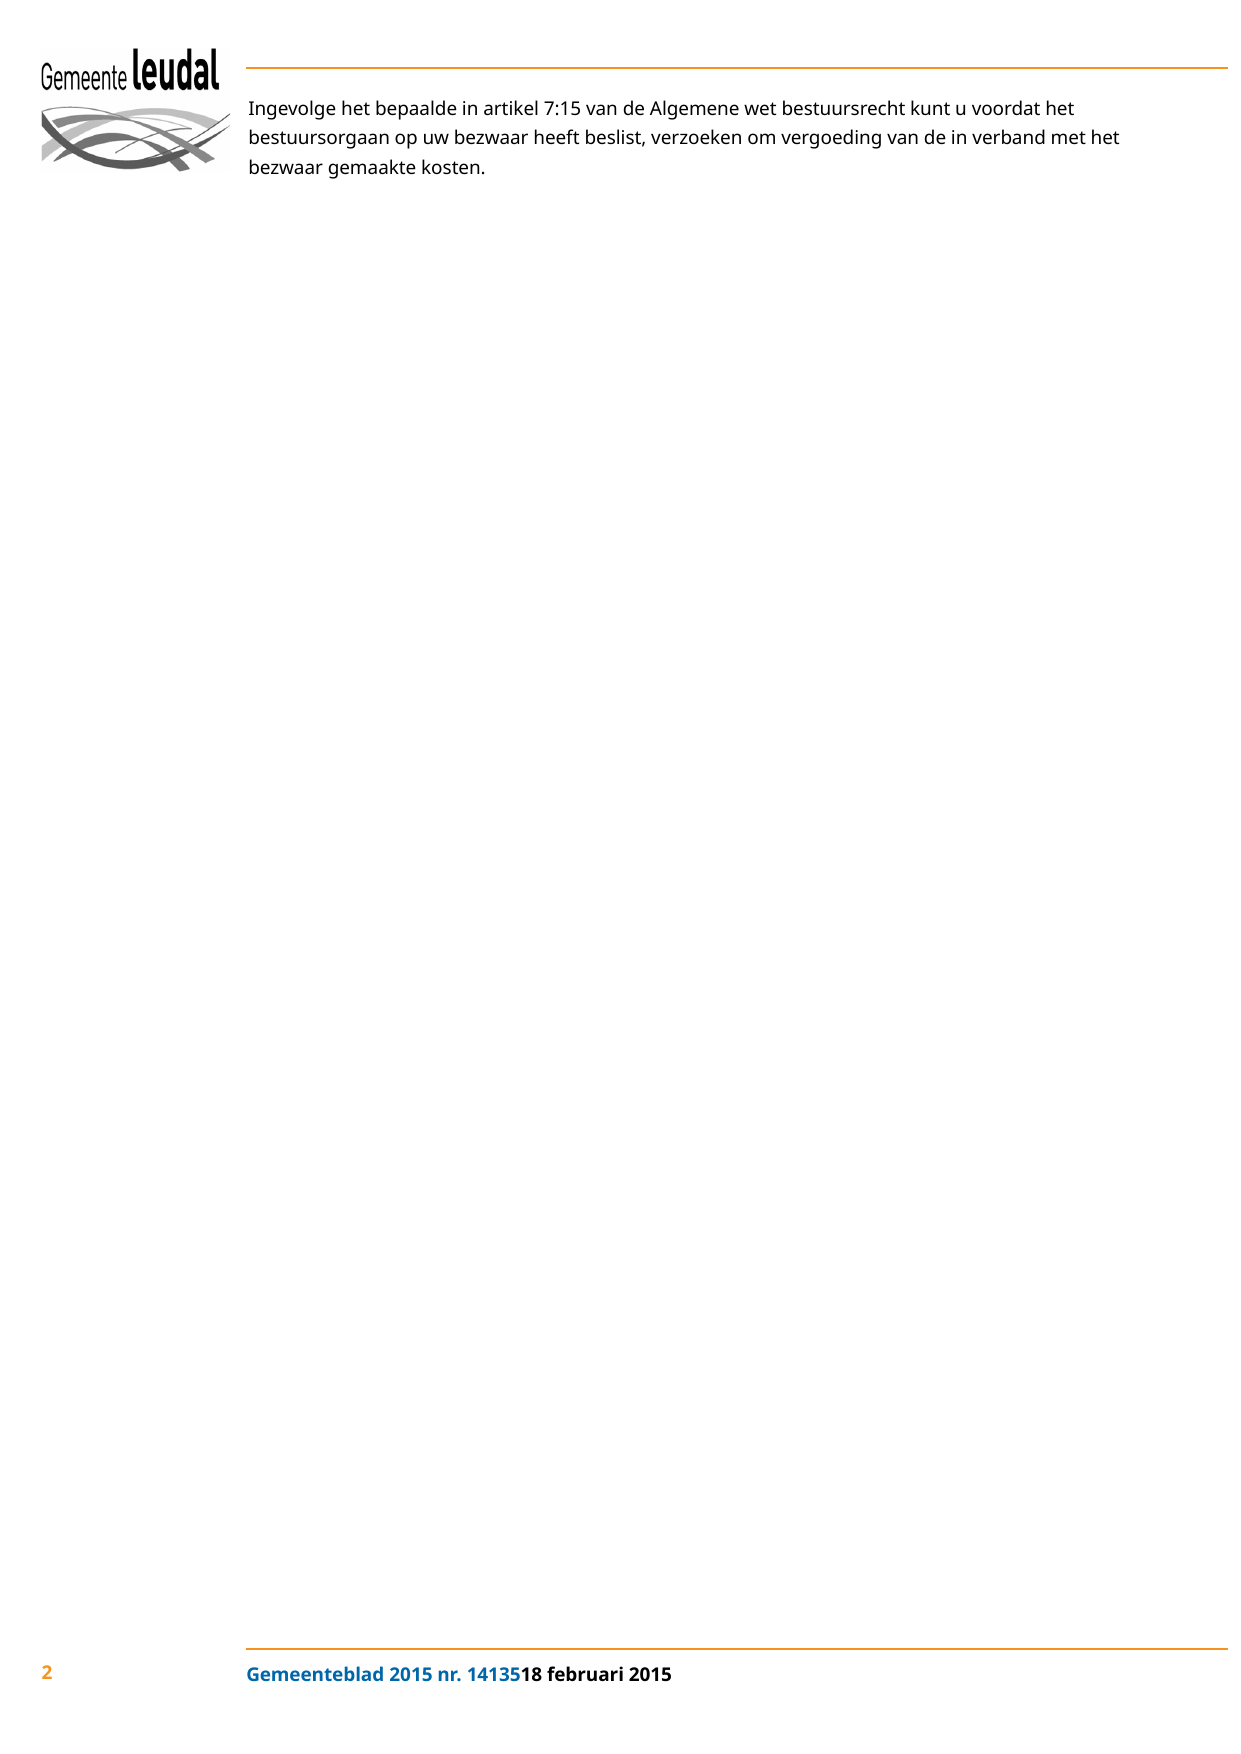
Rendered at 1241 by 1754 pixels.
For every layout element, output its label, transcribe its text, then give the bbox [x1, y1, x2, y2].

text Ingevolge het bepaalde in artikel 7:15 van de Algemene wet bestuursrecht kunt u voordat het bestuursorgaan op uw bezwaar heeft beslist, verzoeken om vergoeding van de in verband met het bezwaar gemaakte kosten. [248, 95, 1152, 180]
picture [41, 47, 231, 172]
